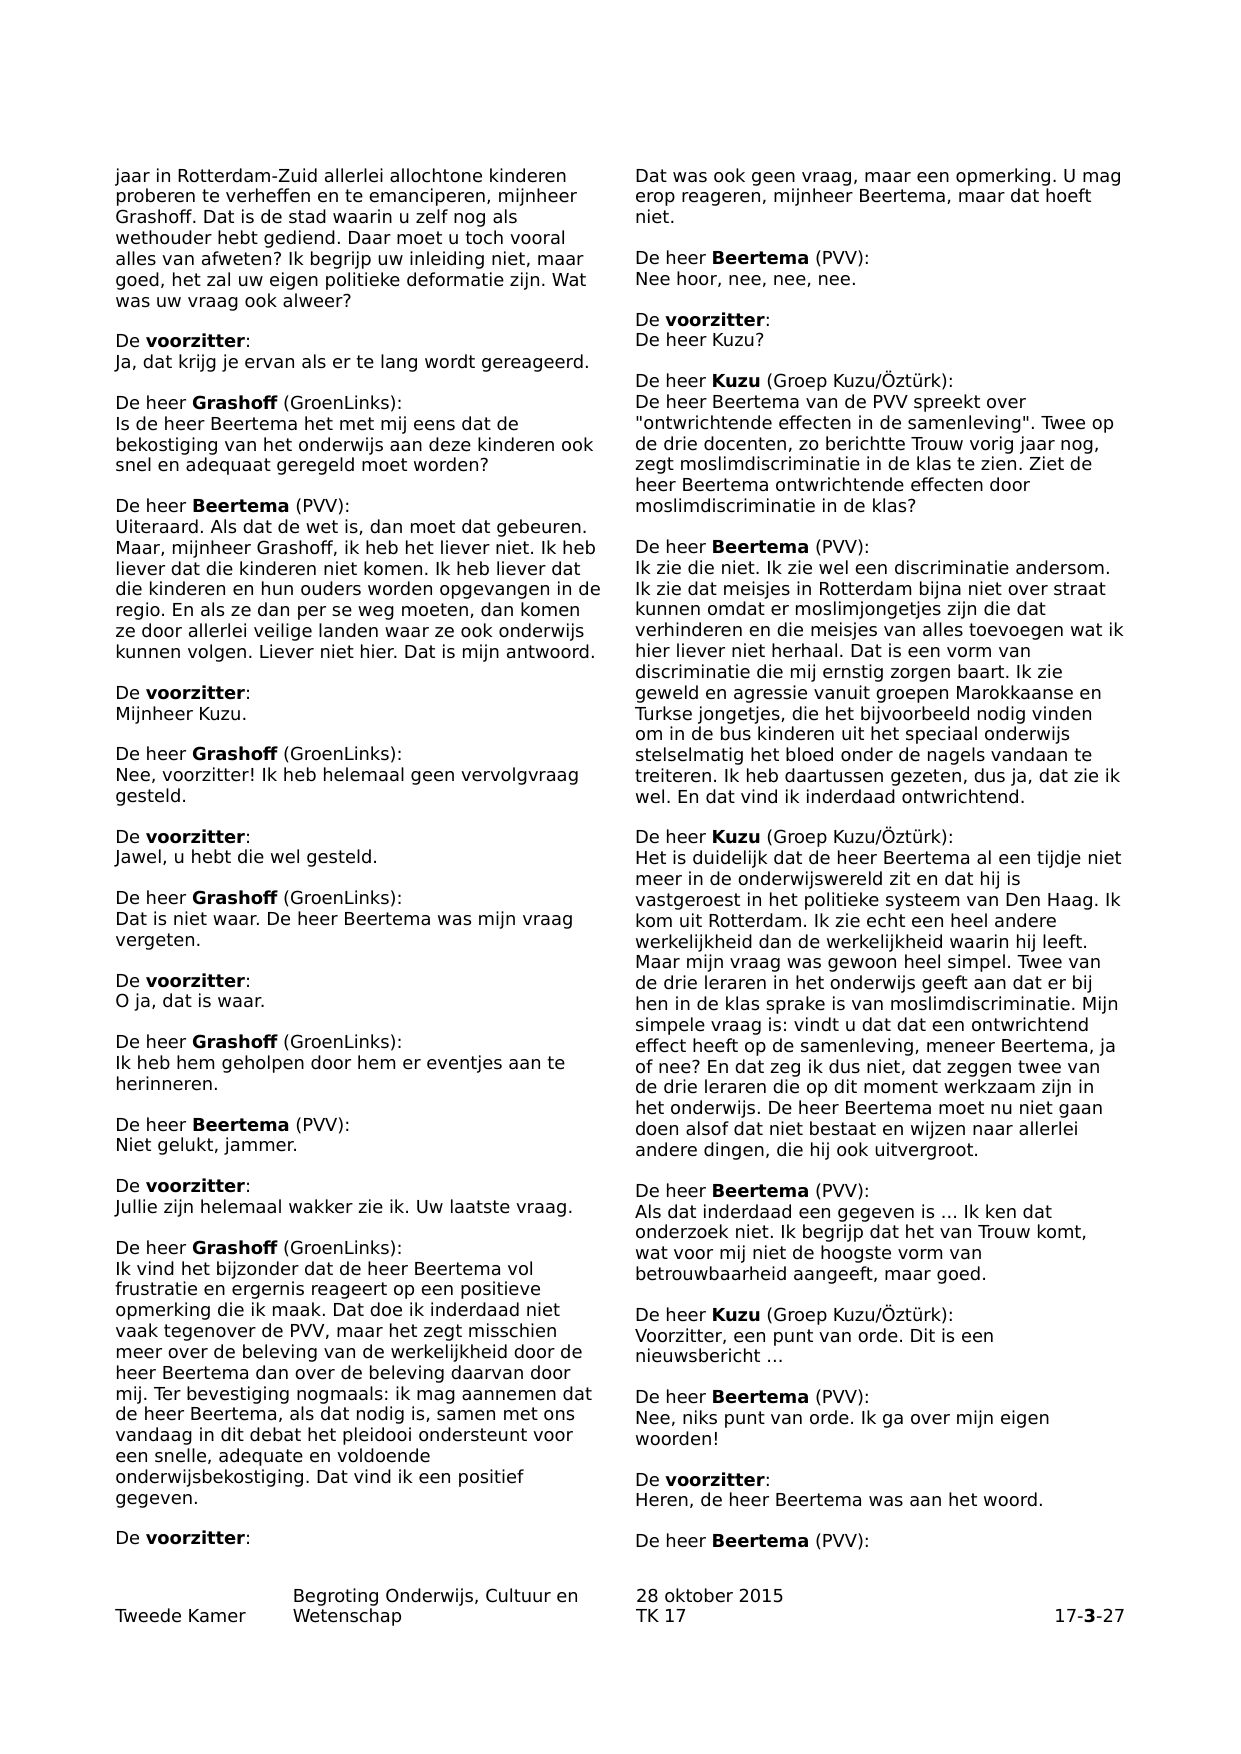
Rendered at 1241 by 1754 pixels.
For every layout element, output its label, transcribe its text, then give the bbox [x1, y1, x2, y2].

text Nee, voorzitter! Ik heb helemaal geen vervolgvraag gesteld. [115, 765, 605, 806]
text De voorzitter: [635, 309, 1125, 330]
text Ik zie die niet. Ik zie wel een discriminatie andersom. Ik zie dat meisjes in Rotterdam bijna niet over straat kunnen omdat er moslimjongetjes zijn die dat verhinderen en die meisjes van alles toevoegen wat ik hier liever niet herhaal. Dat is een vorm van discriminatie die mij ernstig zorgen baart. Ik zie geweld en agressie vanuit groepen Marokkaanse en Turkse jongetjes, die het bijvoorbeeld nodig vinden om in de bus kinderen uit het speciaal onderwijs stelselmatig het bloed onder de nagels vandaan te treiteren. Ik heb daartussen gezeten, dus ja, dat zie ik wel. En dat vind ik inderdaad ontwrichtend. [635, 557, 1125, 807]
text jaar in Rotterdam-Zuid allerlei allochtone kinderen proberen te verheffen en te emanciperen, mijnheer Grashoff. Dat is de stad waarin u zelf nog als wethouder hebt gediend. Daar moet u toch vooral alles van afweten? Ik begrijp uw inleiding niet, maar goed, het zal uw eigen politieke deformatie zijn. Wat was uw vraag ook alweer? [115, 165, 605, 311]
text De heer Beertema (PVV): [635, 248, 1125, 268]
text De heer Beertema (PVV): [115, 1114, 605, 1135]
text De heer Beertema (PVV): [635, 1181, 1125, 1201]
text Jawel, u hebt die wel gesteld. [115, 847, 605, 868]
text De heer Grashoff (GroenLinks): [115, 1032, 605, 1053]
text Niet gelukt, jammer. [115, 1135, 605, 1156]
text Als dat inderdaad een gegeven is ... Ik ken dat onderzoek niet. Ik begrijp dat het van Trouw komt, wat voor mij niet de hoogste vorm van betrouwbaarheid aangeeft, maar goed. [635, 1201, 1125, 1285]
text De heer Kuzu (Groep Kuzu/Öztürk): [635, 371, 1125, 392]
text De voorzitter: [115, 331, 605, 352]
text Nee, niks punt van orde. Ik ga over mijn eigen woorden! [635, 1408, 1125, 1449]
text Dat was ook geen vraag, maar een opmerking. U mag erop reageren, mijnheer Beertema, maar dat hoeft niet. [635, 165, 1125, 228]
text De voorzitter: [635, 1469, 1125, 1490]
text Ja, dat krijg je ervan als er te lang wordt gereageerd. [115, 352, 605, 373]
text Jullie zijn helemaal wakker zie ik. Uw laatste vraag. [115, 1197, 605, 1217]
text Dat is niet waar. De heer Beertema was mijn vraag vergeten. [115, 909, 605, 950]
text De voorzitter: [115, 1176, 605, 1197]
text Uiteraard. Als dat de wet is, dan moet dat gebeuren. Maar, mijnheer Grashoff, ik heb het liever niet. Ik heb liever dat die kinderen niet komen. Ik heb liever dat die kinderen en hun ouders worden opgevangen in de regio. En als ze dan per se weg moeten, dan komen ze door allerlei veilige landen waar ze ook onderwijs kunnen volgen. Liever niet hier. Dat is mijn antwoord. [115, 517, 605, 662]
text De heer Beertema van de PVV spreekt over "ontwrichtende effecten in de samenleving". Twee op de drie docenten, zo berichtte Trouw vorig jaar nog, zegt moslimdiscriminatie in de klas te zien. Ziet de heer Beertema ontwrichtende effecten door moslimdiscriminatie in de klas? [635, 392, 1125, 517]
text De heer Beertema (PVV): [115, 496, 605, 517]
text De heer Grashoff (GroenLinks): [115, 744, 605, 765]
text De heer Kuzu (Groep Kuzu/Öztürk): [635, 1305, 1125, 1325]
text De voorzitter: [115, 682, 605, 703]
text De heer Beertema (PVV): [635, 537, 1125, 557]
text Heren, de heer Beertema was aan het woord. [635, 1490, 1125, 1511]
text De heer Grashoff (GroenLinks): [115, 1237, 605, 1258]
text Is de heer Beertema het met mij eens dat de bekostiging van het onderwijs aan deze kinderen ook snel en adequaat geregeld moet worden? [115, 413, 605, 476]
text Mijnheer Kuzu. [115, 703, 605, 724]
text Ik heb hem geholpen door hem er eventjes aan te herinneren. [115, 1053, 605, 1094]
text De heer Kuzu? [635, 330, 1125, 351]
text De heer Beertema (PVV): [635, 1531, 1125, 1552]
text De heer Grashoff (GroenLinks): [115, 888, 605, 909]
text De voorzitter: [115, 970, 605, 991]
text De heer Grashoff (GroenLinks): [115, 393, 605, 413]
text Het is duidelijk dat de heer Beertema al een tijdje niet meer in de onderwijswereld zit en dat hij is vastgeroest in het politieke systeem van Den Haag. Ik kom uit Rotterdam. Ik zie echt een heel andere werkelijkheid dan de werkelijkheid waarin hij leeft. Maar mijn vraag was gewoon heel simpel. Twee van de drie leraren in het onderwijs geeft aan dat er bij hen in de klas sprake is van moslimdiscriminatie. Mijn simpele vraag is: vindt u dat dat een ontwrichtend effect heeft op de samenleving, meneer Beertema, ja of nee? En dat zeg ik dus niet, dat zeggen twee van de drie leraren die op dit moment werkzaam zijn in het onderwijs. De heer Beertema moet nu niet gaan doen alsof dat niet bestaat en wijzen naar allerlei andere dingen, die hij ook uitvergroot. [635, 848, 1125, 1161]
text De voorzitter: [115, 1528, 605, 1549]
text Voorzitter, een punt van orde. Dit is een nieuwsbericht ... [635, 1325, 1125, 1367]
text O ja, dat is waar. [115, 991, 605, 1012]
text Nee hoor, nee, nee, nee. [635, 268, 1125, 289]
text De voorzitter: [115, 826, 605, 847]
text De heer Beertema (PVV): [635, 1387, 1125, 1408]
text Ik vind het bijzonder dat de heer Beertema vol frustratie en ergernis reageert op een positieve opmerking die ik maak. Dat doe ik inderdaad niet vaak tegenover de PVV, maar het zegt misschien meer over de beleving van de werkelijkheid door de heer Beertema dan over de beleving daarvan door mij. Ter bevestiging nogmaals: ik mag aannemen dat de heer Beertema, als dat nodig is, samen met ons vandaag in dit debat het pleidooi ondersteunt voor een snelle, adequate en voldoende onderwijsbekostiging. Dat vind ik een positief gegeven. [115, 1258, 605, 1508]
text De heer Kuzu (Groep Kuzu/Öztürk): [635, 827, 1125, 848]
